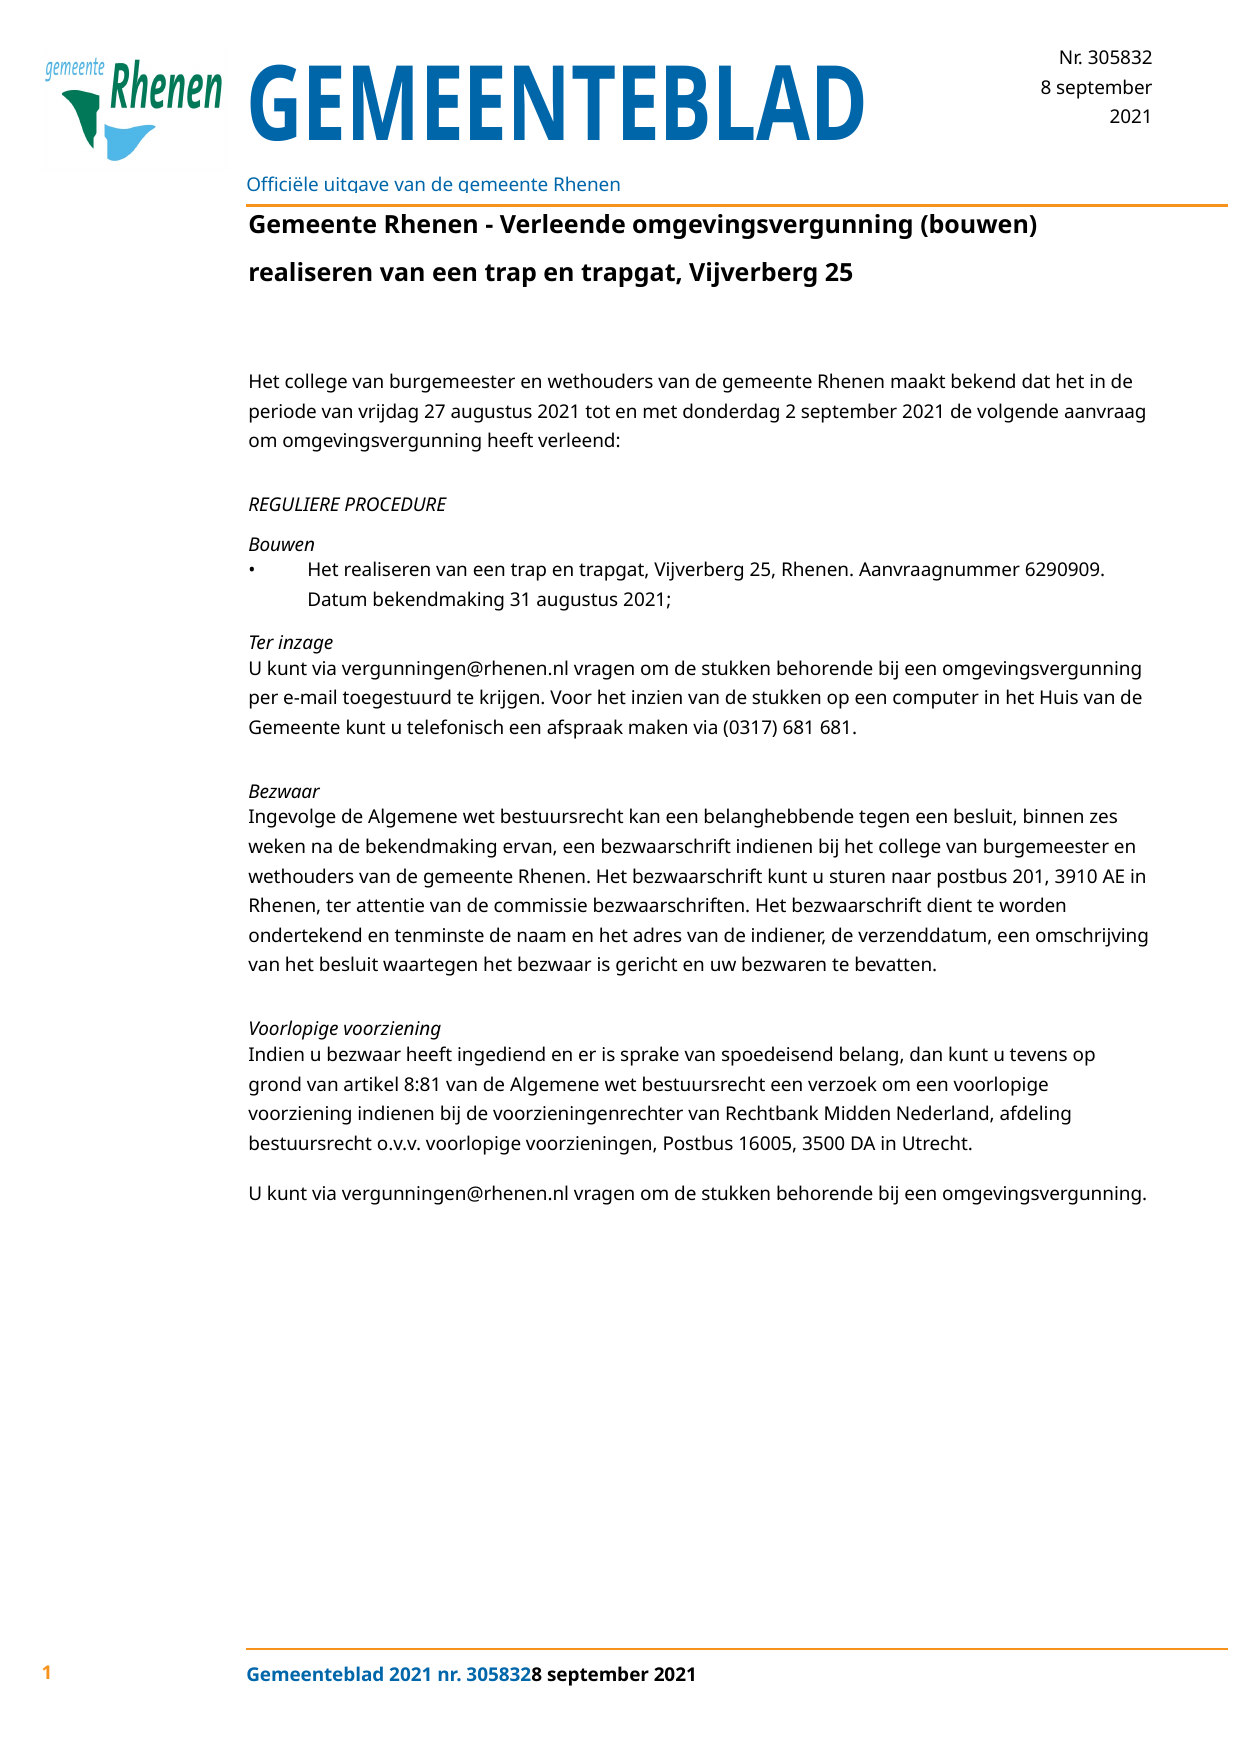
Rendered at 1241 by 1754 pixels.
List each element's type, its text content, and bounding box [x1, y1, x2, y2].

text Het college van burgemeester en wethouders van de gemeente Rhenen maakt bekend dat het in de periode van vrijdag 27 augustus 2021 tot en met donderdag 2 september 2021 de volgende aanvraag om omgevingsvergunning heeft verleend: [248, 368, 1152, 453]
text Gemeente Rhenen - Verleende omgevingsvergunning (bouwen) realiseren van een trap en trapgat, Vijverberg 25 [248, 207, 1152, 288]
text Ingevolge de Algemene wet bestuursrecht kan een belanghebbende tegen een besluit, binnen zes weken na de bekendmaking ervan, een bezwaarschrift indienen bij het college van burgemeester en wethouders van de gemeente Rhenen. Het bezwaarschrift kunt u sturen naar postbus 201, 3910 AE in Rhenen, ter attentie van de commissie bezwaarschriften. Het bezwaarschrift dient te worden ondertekend en tenminste de naam en het adres van de indiener, de verzenddatum, een omschrijving van het besluit waartegen het bezwaar is gericht en uw bezwaren te bevatten. [248, 804, 1152, 977]
text U kunt via vergunningen@rhenen.nl vragen om de stukken behorende bij een omgevingsvergunning per e-mail toegestuurd te krijgen. Voor het inzien van de stukken op een computer in het Huis van de Gemeente kunt u telefonisch een afspraak maken via (0317) 681 681. [248, 655, 1152, 740]
text Indien u bezwaar heeft ingediend en er is sprake van spoedeisend belang, dan kunt u tevens op grond van artikel 8:81 van de Algemene wet bestuursrecht een verzoek om een voorlopige voorziening indienen bij de voorzieningenrechter van Rechtbank Midden Nederland, afdeling bestuursrecht o.v.v. voorlopige voorzieningen, Postbus 16005, 3500 DA in Utrecht. [248, 1041, 1152, 1156]
text Bouwen [248, 531, 1152, 556]
text REGULIERE PROCEDURE [248, 491, 1152, 517]
text Voorlopige voorziening [248, 1016, 1152, 1041]
text Bezwaar [248, 778, 1152, 804]
picture [41, 47, 231, 172]
text Ter inzage [248, 629, 1152, 655]
list Het realiseren van een trap en trapgat, Vijverberg 25, Rhenen. Aanvraagnummer 6290909. Datum bekendmaking 31 augustus 2021; [248, 556, 1152, 612]
text U kunt via vergunningen@rhenen.nl vragen om de stukken behorende bij een omgevingsvergunning. [248, 1181, 1152, 1206]
